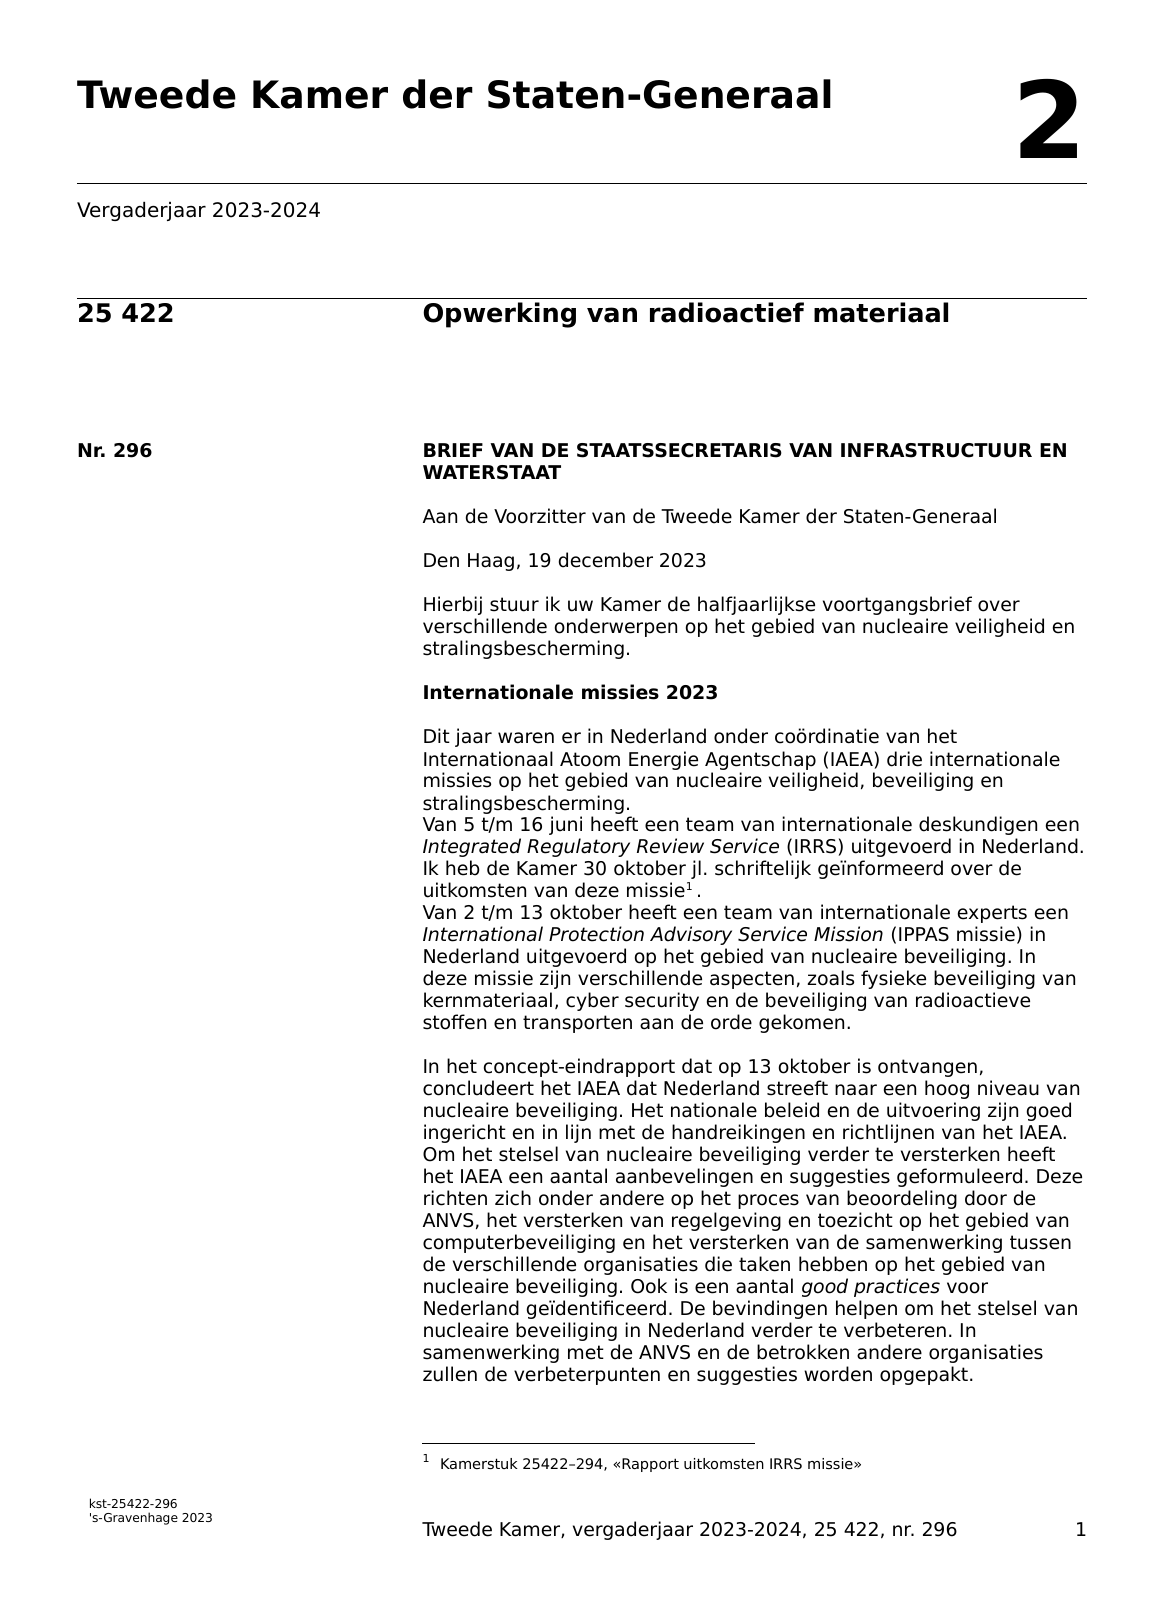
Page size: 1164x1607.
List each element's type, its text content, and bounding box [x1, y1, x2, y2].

table_cell Vergaderjaar 2023-2024 [77, 184, 1087, 298]
text Dit jaar waren er in Nederland onder coördinatie van het Internationaal Atoom Energie Agentschap (IAEA) drie internationale missies op het gebied van nucleaire veiligheid, beveiliging en stralingsbescherming. [422, 726, 1087, 814]
text Kamerstuk 25422–294, «Rapport uitkomsten IRRS missie» [422, 1452, 1087, 1474]
text 's-Gravenhage 2023 [88, 1511, 323, 1525]
text Aan de Voorzitter van de Tweede Kamer der Staten-Generaal [422, 506, 1087, 528]
subtitle Internationale missies 2023 [422, 682, 1087, 704]
text kst-25422-296 [88, 1497, 323, 1511]
text Van 2 t/m 13 oktober heeft een team van internationale experts een International Protection Advisory Service Mission (IPPAS missie) in Nederland uitgevoerd op het gebied van nucleaire beveiliging. In deze missie zijn verschillende aspecten, zoals fysieke beveiliging van kernmateriaal, cyber security en de beveiliging van radioactieve stoffen en transporten aan de orde gekomen. [422, 902, 1087, 1034]
text In het concept-eindrapport dat op 13 oktober is ontvangen, concludeert het IAEA dat Nederland streeft naar een hoog niveau van nucleaire beveiliging. Het nationale beleid en de uitvoering zijn goed ingericht en in lijn met de handreikingen en richtlijnen van het IAEA. Om het stelsel van nucleaire beveiliging verder te versterken heeft het IAEA een aantal aanbevelingen en suggesties geformuleerd. Deze richten zich onder andere op het proces van beoordeling door de ANVS, het versterken van regelgeving en toezicht op het gebied van computerbeveiliging en het versterken van de samenwerking tussen de verschillende organisaties die taken hebben op het gebied van nucleaire beveiliging. Ook is een aantal good practices voor Nederland geïdentificeerd. De bevindingen helpen om het stelsel van nucleaire beveiliging in Nederland verder te verbeteren. In samenwerking met de ANVS en de betrokken andere organisaties zullen de verbeterpunten en suggesties worden opgepakt. [422, 1056, 1087, 1386]
subtitle Nr. 296 BRIEF VAN DE STAATSSECRETARIS VAN INFRASTRUCTUUR EN WATERSTAAT [77, 440, 1087, 484]
text Hierbij stuur ik uw Kamer de halfjaarlijkse voortgangsbrief over verschillende onderwerpen op het gebied van nucleaire veiligheid en stralingsbescherming. [422, 594, 1087, 660]
table_header Tweede Kamer der Staten-Generaal [77, 59, 886, 183]
text Van 5 t/m 16 juni heeft een team van internationale deskundigen een Integrated Regulatory Review Service (IRRS) uitgevoerd in Nederland. Ik heb de Kamer 30 oktober jl. schriftelijk geïnformeerd over de uitkomsten van deze missie. [422, 814, 1087, 902]
text Den Haag, 19 december 2023 [422, 550, 1087, 572]
table_header 2 [886, 59, 1087, 183]
subtitle 25 422 Opwerking van radioactief materiaal [77, 299, 1087, 329]
